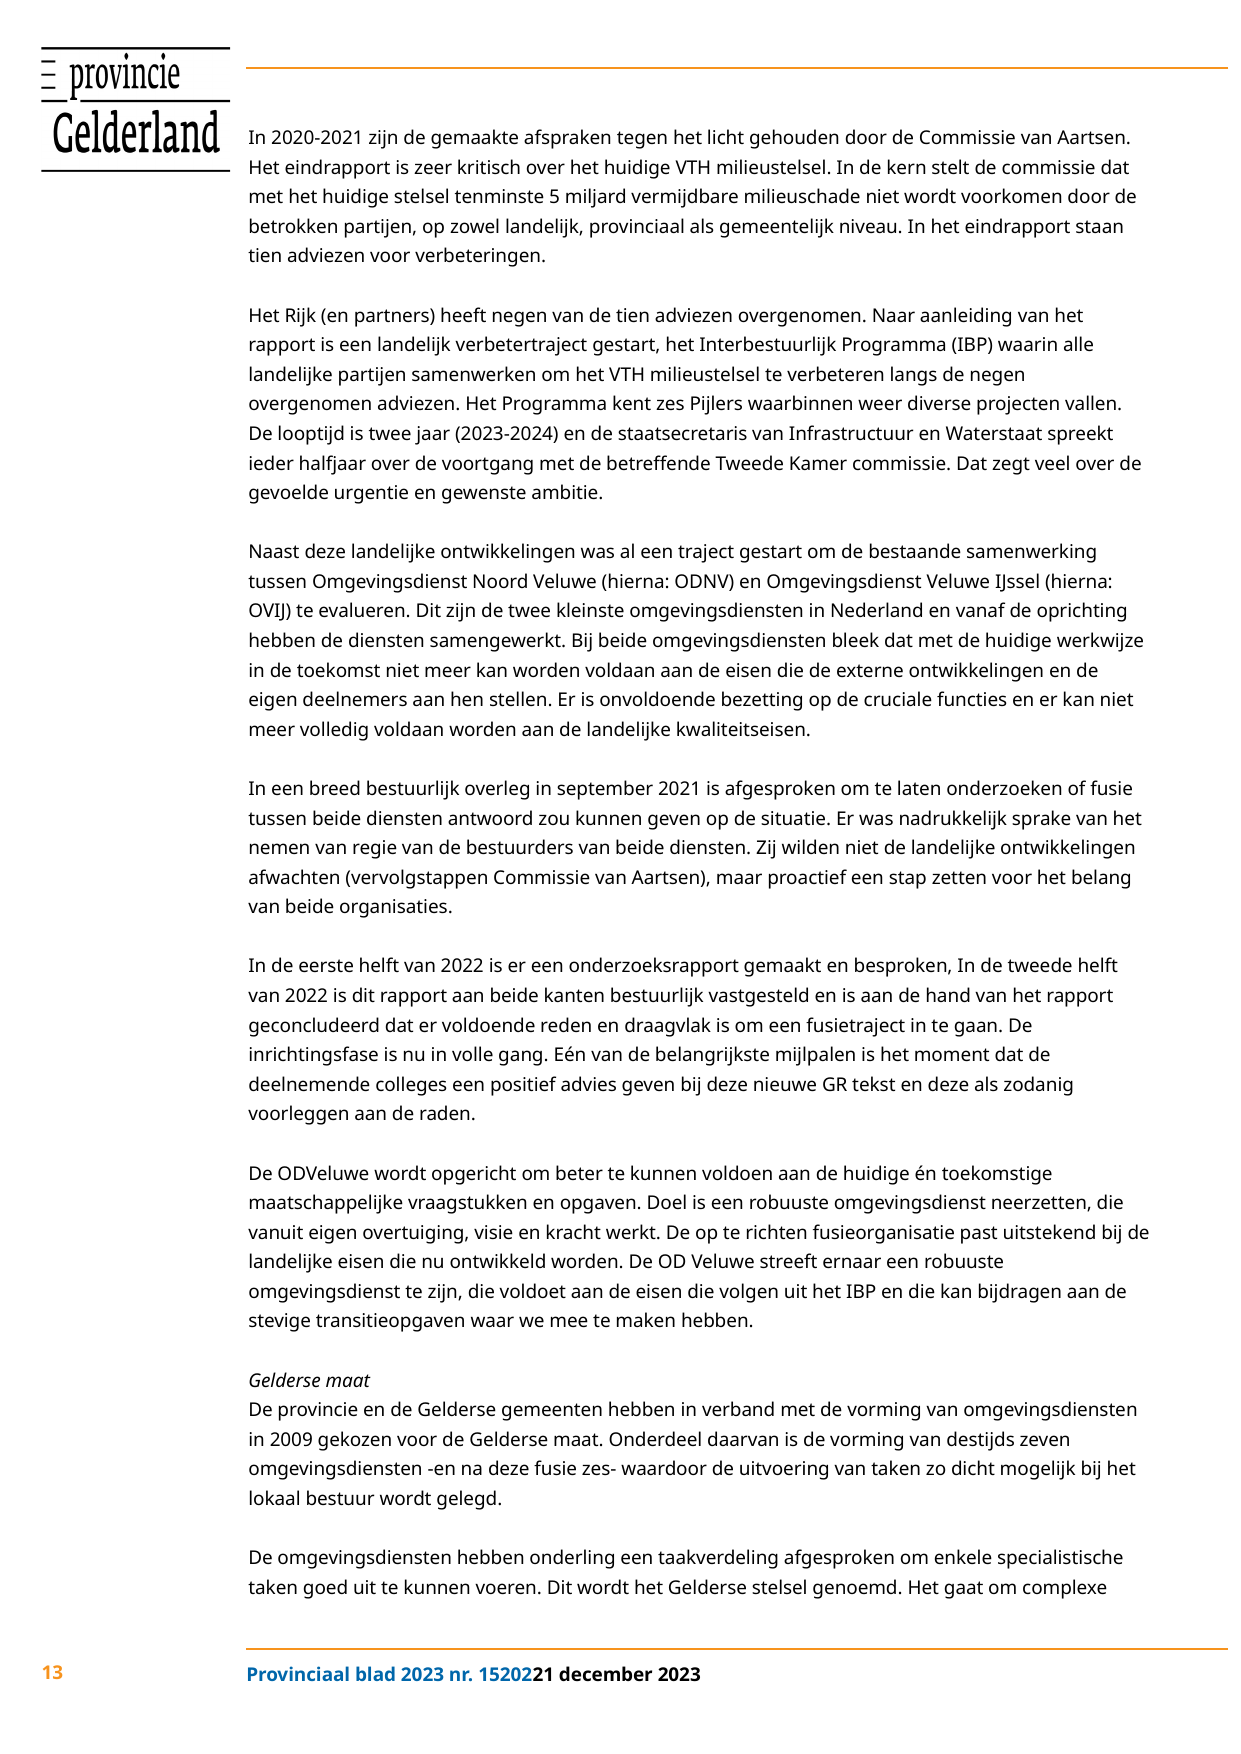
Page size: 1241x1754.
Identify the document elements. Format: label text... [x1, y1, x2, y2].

picture [41, 47, 231, 172]
text Het Rijk (en partners) heeft negen van de tien adviezen overgenomen. Naar aanleiding van het rapport is een landelijk verbetertraject gestart, het Interbestuurlijk Programma (IBP) waarin alle landelijke partijen samenwerken om het VTH milieustelsel te verbeteren langs de negen overgenomen adviezen. Het Programma kent zes Pijlers waarbinnen weer diverse projecten vallen. De looptijd is twee jaar (2023-2024) en de staatsecretaris van Infrastructuur en Waterstaat spreekt ieder halfjaar over de voortgang met de betreffende Tweede Kamer commissie. Dat zegt veel over de gevoelde urgentie en gewenste ambitie. [248, 302, 1152, 505]
text De ODVeluwe wordt opgericht om beter te kunnen voldoen aan de huidige én toekomstige maatschappelijke vraagstukken en opgaven. Doel is een robuuste omgevingsdienst neerzetten, die vanuit eigen overtuiging, visie en kracht werkt. De op te richten fusieorganisatie past uitstekend bij de landelijke eisen die nu ontwikkeld worden. De OD Veluwe streeft ernaar een robuuste omgevingsdienst te zijn, die voldoet aan de eisen die volgen uit het IBP en die kan bijdragen aan de stevige transitieopgaven waar we mee te maken hebben. [248, 1160, 1152, 1333]
text In de eerste helft van 2022 is er een onderzoeksrapport gemaakt en besproken, In de tweede helft van 2022 is dit rapport aan beide kanten bestuurlijk vastgesteld en is aan de hand van het rapport geconcludeerd dat er voldoende reden en draagvlak is om een fusietraject in te gaan. De inrichtingsfase is nu in volle gang. Eén van de belangrijkste mijlpalen is het moment dat de deelnemende colleges een positief advies geven bij deze nieuwe GR tekst en deze als zodanig voorleggen aan de raden. [248, 953, 1152, 1126]
text De provincie en de Gelderse gemeenten hebben in verband met de vorming van omgevingsdiensten in 2009 gekozen voor de Gelderse maat. Onderdeel daarvan is de vorming van destijds zeven omgevingsdiensten -en na deze fusie zes- waardoor de uitvoering van taken zo dicht mogelijk bij het lokaal bestuur wordt gelegd. [248, 1396, 1152, 1511]
text De omgevingsdiensten hebben onderling een taakverdeling afgesproken om enkele specialistische taken goed uit te kunnen voeren. Dit wordt het Gelderse stelsel genoemd. Het gaat om complexe [248, 1544, 1152, 1600]
text Naast deze landelijke ontwikkelingen was al een traject gestart om de bestaande samenwerking tussen Omgevingsdienst Noord Veluwe (hierna: ODNV) en Omgevingsdienst Veluwe IJssel (hierna: OVIJ) te evalueren. Dit zijn de twee kleinste omgevingsdiensten in Nederland en vanaf de oprichting hebben de diensten samengewerkt. Bij beide omgevingsdiensten bleek dat met de huidige werkwijze in de toekomst niet meer kan worden voldaan aan de eisen die de externe ontwikkelingen en de eigen deelnemers aan hen stellen. Er is onvoldoende bezetting op de cruciale functies en er kan niet meer volledig voldaan worden aan de landelijke kwaliteitseisen. [248, 538, 1152, 742]
text In een breed bestuurlijk overleg in september 2021 is afgesproken om te laten onderzoeken of fusie tussen beide diensten antwoord zou kunnen geven op de situatie. Er was nadrukkelijk sprake van het nemen van regie van de bestuurders van beide diensten. Zij wilden niet de landelijke ontwikkelingen afwachten (vervolgstappen Commissie van Aartsen), maar proactief een stap zetten voor het belang van beide organisaties. [248, 775, 1152, 919]
text In 2020-2021 zijn de gemaakte afspraken tegen het licht gehouden door de Commissie van Aartsen. Het eindrapport is zeer kritisch over het huidige VTH milieustelsel. In de kern stelt de commissie dat met het huidige stelsel tenminste 5 miljard vermijdbare milieuschade niet wordt voorkomen door de betrokken partijen, op zowel landelijk, provinciaal als gemeentelijk niveau. In het eindrapport staan tien adviezen voor verbeteringen. [248, 124, 1152, 268]
text Gelderse maat [248, 1367, 1152, 1393]
